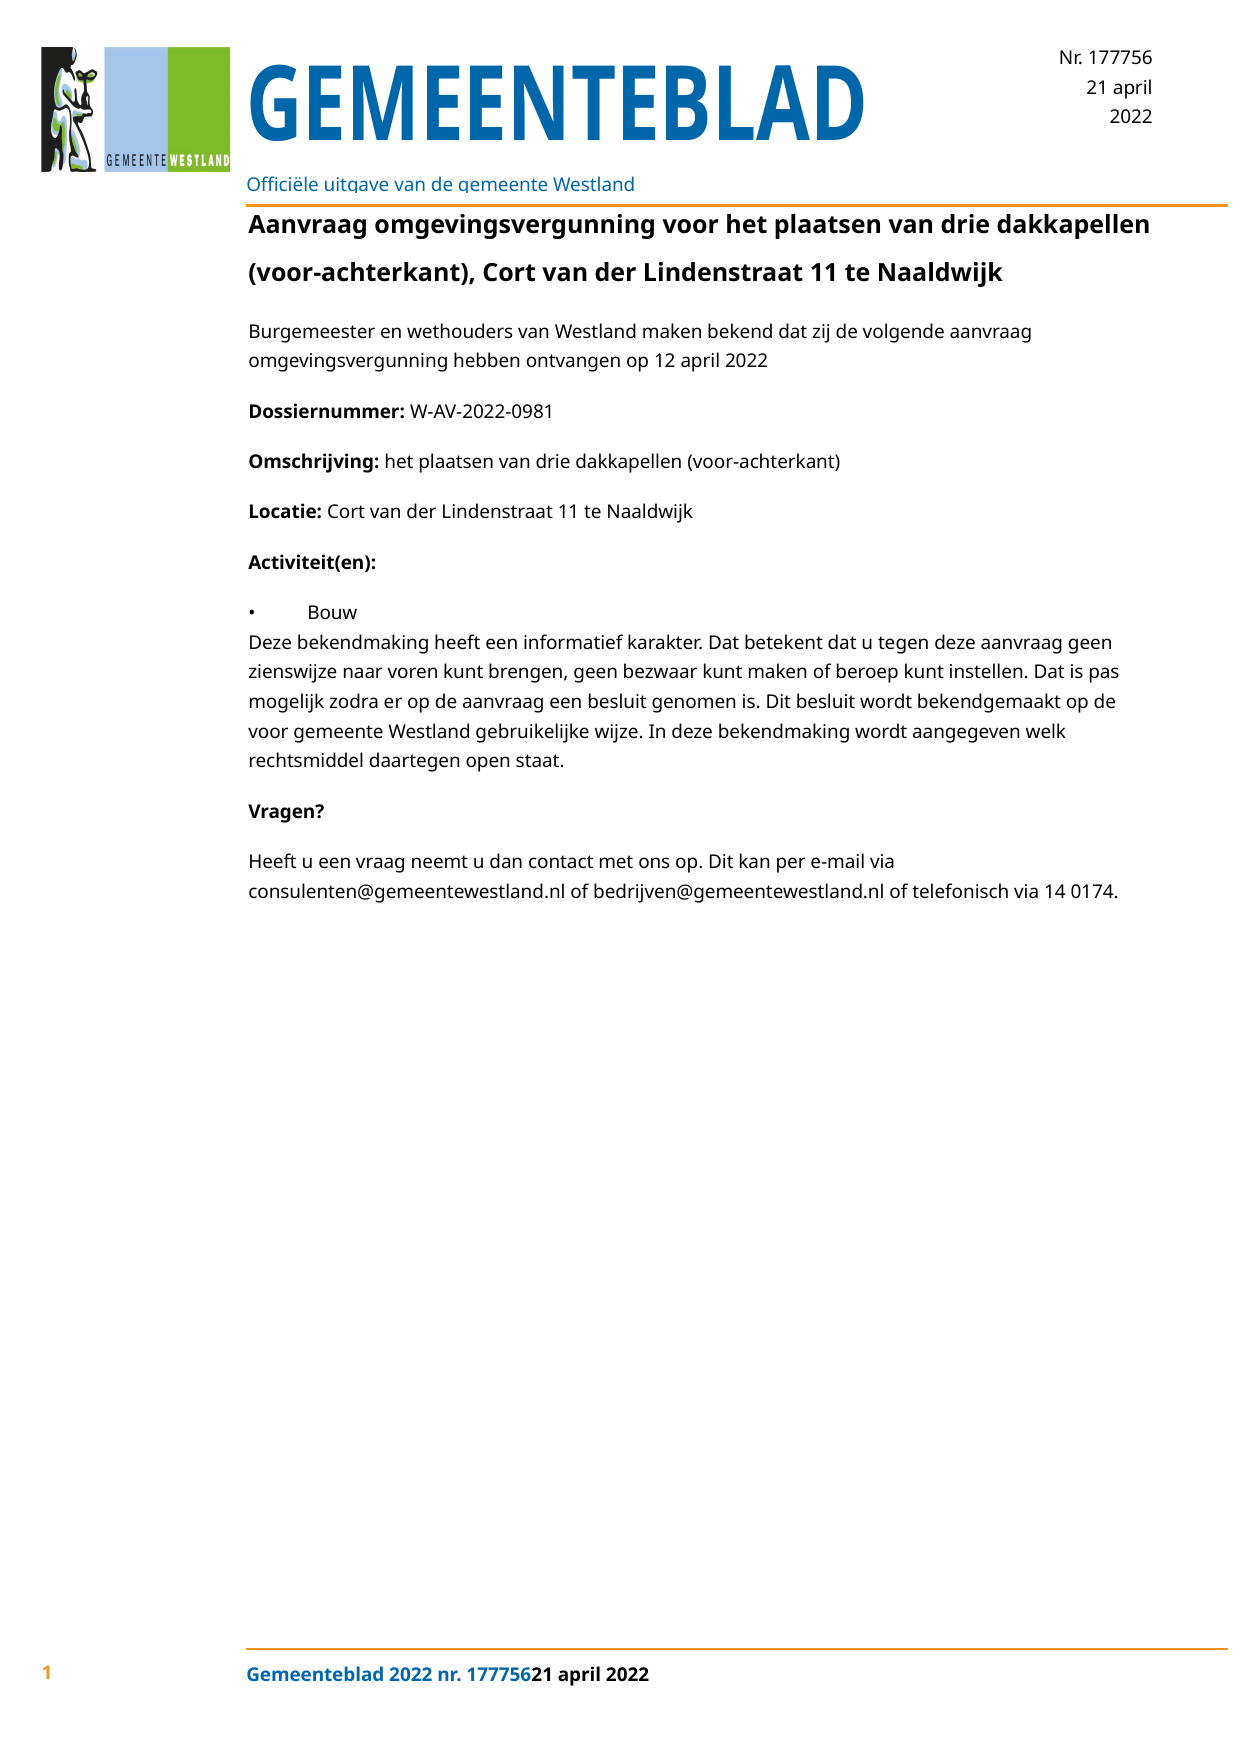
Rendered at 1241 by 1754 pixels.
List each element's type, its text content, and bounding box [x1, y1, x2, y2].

text Burgemeester en wethouders van Westland maken bekend dat zij de volgende aanvraag omgevingsvergunning hebben ontvangen op 12 april 2022 [248, 318, 1152, 373]
text Aanvraag omgevingsvergunning voor het plaatsen van drie dakkapellen (voor-achterkant), Cort van der Lindenstraat 11 te Naaldwijk [248, 207, 1152, 288]
text Deze bekendmaking heeft een informatief karakter. Dat betekent dat u tegen deze aanvraag geen zienswijze naar voren kunt brengen, geen bezwaar kunt maken of beroep kunt instellen. Dat is pas mogelijk zodra er op de aanvraag een besluit genomen is. Dit besluit wordt bekendgemaakt op de voor gemeente Westland gebruikelijke wijze. In deze bekendmaking wordt aangegeven welk rechtsmiddel daartegen open staat. [248, 629, 1152, 773]
text Activiteit(en): [248, 549, 1152, 575]
text Dossiernummer: W-AV-2022-0981 [248, 398, 1152, 424]
text Omschrijving: het plaatsen van drie dakkapellen (voor-achterkant) [248, 448, 1152, 474]
text Locatie: Cort van der Lindenstraat 11 te Naaldwijk [248, 499, 1152, 524]
text Heeft u een vraag neemt u dan contact met ons op. Dit kan per e-mail via consulenten@gemeentewestland.nl of bedrijven@gemeentewestland.nl of telefonisch via 14 0174. [248, 848, 1152, 904]
list Bouw [248, 599, 1152, 625]
picture [41, 47, 231, 172]
text Vragen? [248, 798, 1152, 824]
